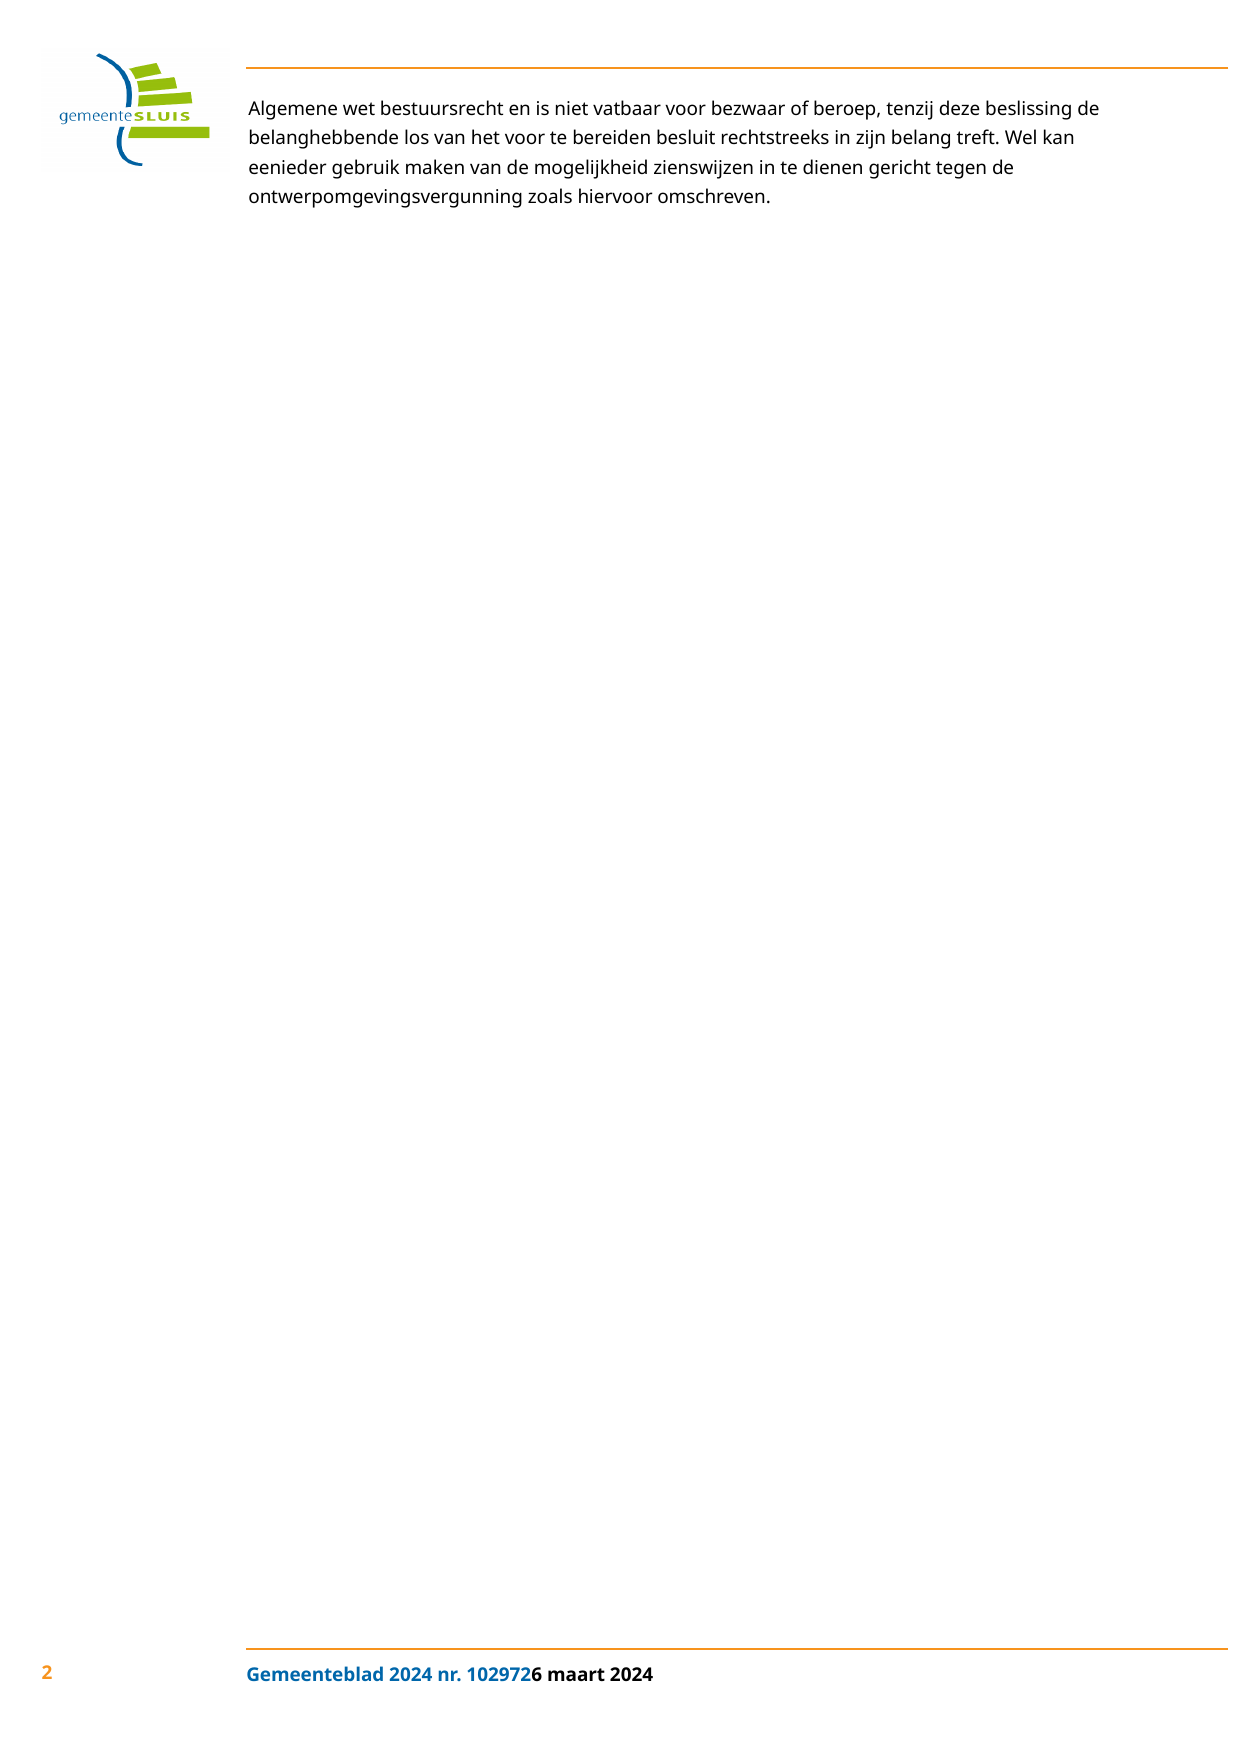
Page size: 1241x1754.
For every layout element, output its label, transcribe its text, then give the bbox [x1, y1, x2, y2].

picture [41, 47, 231, 172]
text Algemene wet bestuursrecht en is niet vatbaar voor bezwaar of beroep, tenzij deze beslissing de belanghebbende los van het voor te bereiden besluit rechtstreeks in zijn belang treft. Wel kan eenieder gebruik maken van de mogelijkheid zienswijzen in te dienen gericht tegen de ontwerpomgevingsvergunning zoals hiervoor omschreven. [248, 95, 1152, 209]
